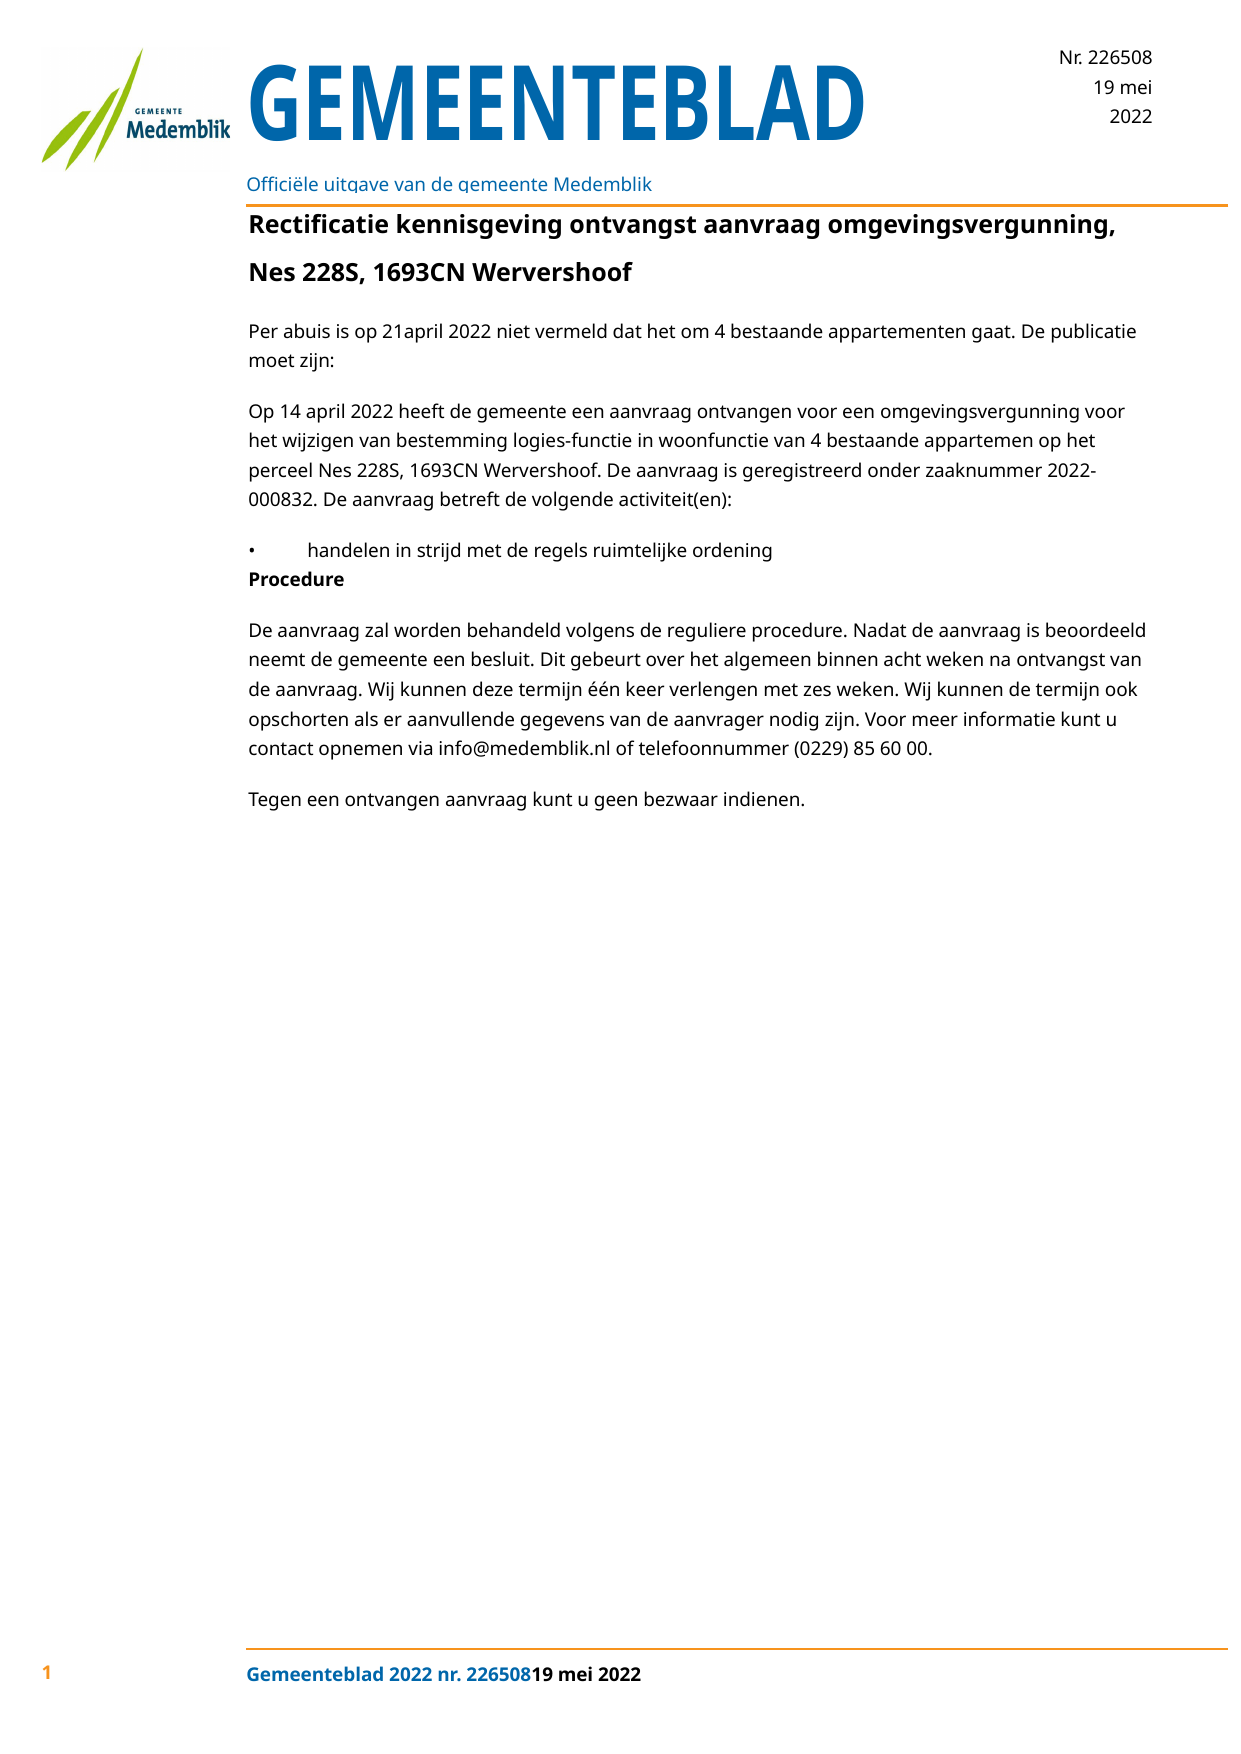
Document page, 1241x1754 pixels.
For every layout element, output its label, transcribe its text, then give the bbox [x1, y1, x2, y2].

text Tegen een ontvangen aanvraag kunt u geen bezwaar indienen. [248, 786, 1152, 812]
picture [41, 47, 231, 172]
text Procedure [248, 567, 1152, 592]
text Op 14 april 2022 heeft de gemeente een aanvraag ontvangen voor een omgevingsvergunning voor het wijzigen van bestemming logies-functie in woonfunctie van 4 bestaande appartemen op het perceel Nes 228S, 1693CN Wervershoof. De aanvraag is geregistreerd onder zaaknummer 2022-000832. De aanvraag betreft de volgende activiteit(en): [248, 398, 1152, 512]
list handelen in strijd met de regels ruimtelijke ordening [248, 537, 1152, 563]
text Per abuis is op 21april 2022 niet vermeld dat het om 4 bestaande appartementen gaat. De publicatie moet zijn: [248, 318, 1152, 373]
text De aanvraag zal worden behandeld volgens de reguliere procedure. Nadat de aanvraag is beoordeeld neemt de gemeente een besluit. Dit gebeurt over het algemeen binnen acht weken na ontvangst van de aanvraag. Wij kunnen deze termijn één keer verlengen met zes weken. Wij kunnen de termijn ook opschorten als er aanvullende gegevens van de aanvrager nodig zijn. Voor meer informatie kunt u contact opnemen via info@medemblik.nl of telefoonnummer (0229) 85 60 00. [248, 617, 1152, 761]
text Rectificatie kennisgeving ontvangst aanvraag omgevingsvergunning, Nes 228S, 1693CN Wervershoof [248, 207, 1152, 288]
